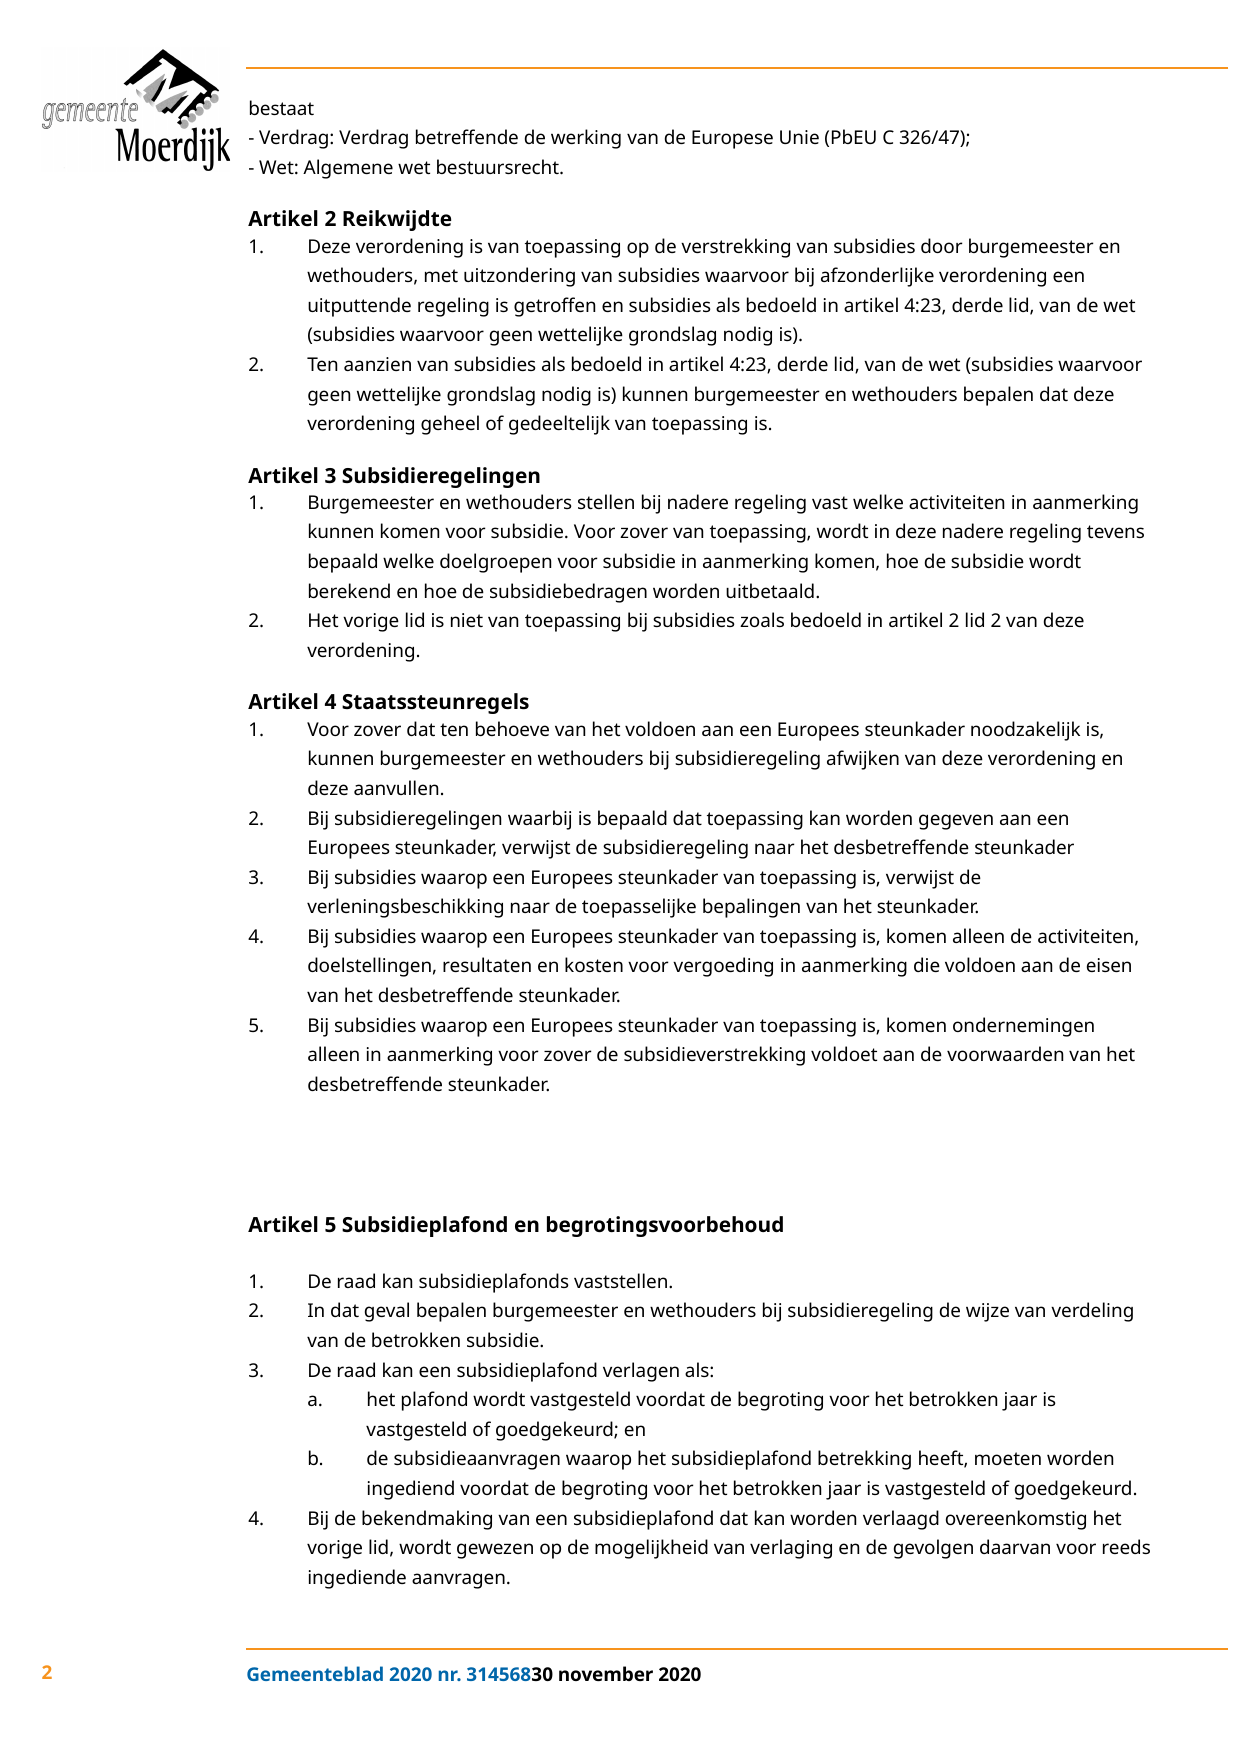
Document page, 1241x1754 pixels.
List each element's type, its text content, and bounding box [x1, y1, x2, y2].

list Ten aanzien van subsidies als bedoeld in artikel 4:23, derde lid, van de wet (subsidies waarvoor geen wettelijke grondslag nodig is) kunnen burgemeester en wethouders bepalen dat deze verordening geheel of gedeeltelijk van toepassing is. [248, 351, 1152, 436]
text Artikel 2 Reikwijdte [248, 204, 1152, 233]
list Bij subsidieregelingen waarbij is bepaald dat toepassing kan worden gegeven aan een Europees steunkader, verwijst de subsidieregeling naar het desbetreffende steunkader [248, 805, 1152, 860]
text Artikel 5 Subsidieplafond en begrotingsvoorbehoud [248, 1210, 1152, 1238]
list het plafond wordt vastgesteld voordat de begroting voor het betrokken jaar is vastgesteld of goedgekeurd; en [307, 1386, 1152, 1442]
list Burgemeester en wethouders stellen bij nadere regeling vast welke activiteiten in aanmerking kunnen komen voor subsidie. Voor zover van toepassing, wordt in deze nadere regeling tevens bepaald welke doelgroepen voor subsidie in aanmerking komen, hoe de subsidie wordt berekend en hoe de subsidiebedragen worden uitbetaald. [248, 489, 1152, 604]
picture [41, 47, 231, 172]
text Artikel 3 Subsidieregelingen [248, 461, 1152, 489]
list Bij subsidies waarop een Europees steunkader van toepassing is, komen alleen de activiteiten, doelstellingen, resultaten en kosten voor vergoeding in aanmerking die voldoen aan de eisen van het desbetreffende steunkader. [248, 923, 1152, 1008]
text bestaat [248, 95, 1152, 121]
list De raad kan subsidieplafonds vaststellen. [248, 1268, 1152, 1294]
list In dat geval bepalen burgemeester en wethouders bij subsidieregeling de wijze van verdeling van de betrokken subsidie. [248, 1298, 1152, 1353]
list Bij subsidies waarop een Europees steunkader van toepassing is, verwijst de verleningsbeschikking naar de toepasselijke bepalingen van het steunkader. [248, 864, 1152, 919]
text Artikel 4 Staatssteunregels [248, 687, 1152, 716]
list Bij de bekendmaking van een subsidieplafond dat kan worden verlaagd overeenkomstig het vorige lid, wordt gewezen op de mogelijkheid van verlaging en de gevolgen daarvan voor reeds ingediende aanvragen. [248, 1505, 1152, 1590]
list Voor zover dat ten behoeve van het voldoen aan een Europees steunkader noodzakelijk is, kunnen burgemeester en wethouders bij subsidieregeling afwijken van deze verordening en deze aanvullen. [248, 716, 1152, 801]
list Het vorige lid is niet van toepassing bij subsidies zoals bedoeld in artikel 2 lid 2 van deze verordening. [248, 607, 1152, 663]
list Bij subsidies waarop een Europees steunkader van toepassing is, komen ondernemingen alleen in aanmerking voor zover de subsidieverstrekking voldoet aan de voorwaarden van het desbetreffende steunkader. [248, 1012, 1152, 1097]
text - Verdrag: Verdrag betreffende de werking van de Europese Unie (PbEU C 326/47); [248, 124, 1152, 150]
list De raad kan een subsidieplafond verlagen als: [248, 1357, 1152, 1383]
text - Wet: Algemene wet bestuursrecht. [248, 154, 1152, 180]
list Deze verordening is van toepassing op de verstrekking van subsidies door burgemeester en wethouders, met uitzondering van subsidies waarvoor bij afzonderlijke verordening een uitputtende regeling is getroffen en subsidies als bedoeld in artikel 4:23, derde lid, van de wet (subsidies waarvoor geen wettelijke grondslag nodig is). [248, 233, 1152, 347]
list de subsidieaanvragen waarop het subsidieplafond betrekking heeft, moeten worden ingediend voordat de begroting voor het betrokken jaar is vastgesteld of goedgekeurd. [307, 1446, 1152, 1501]
